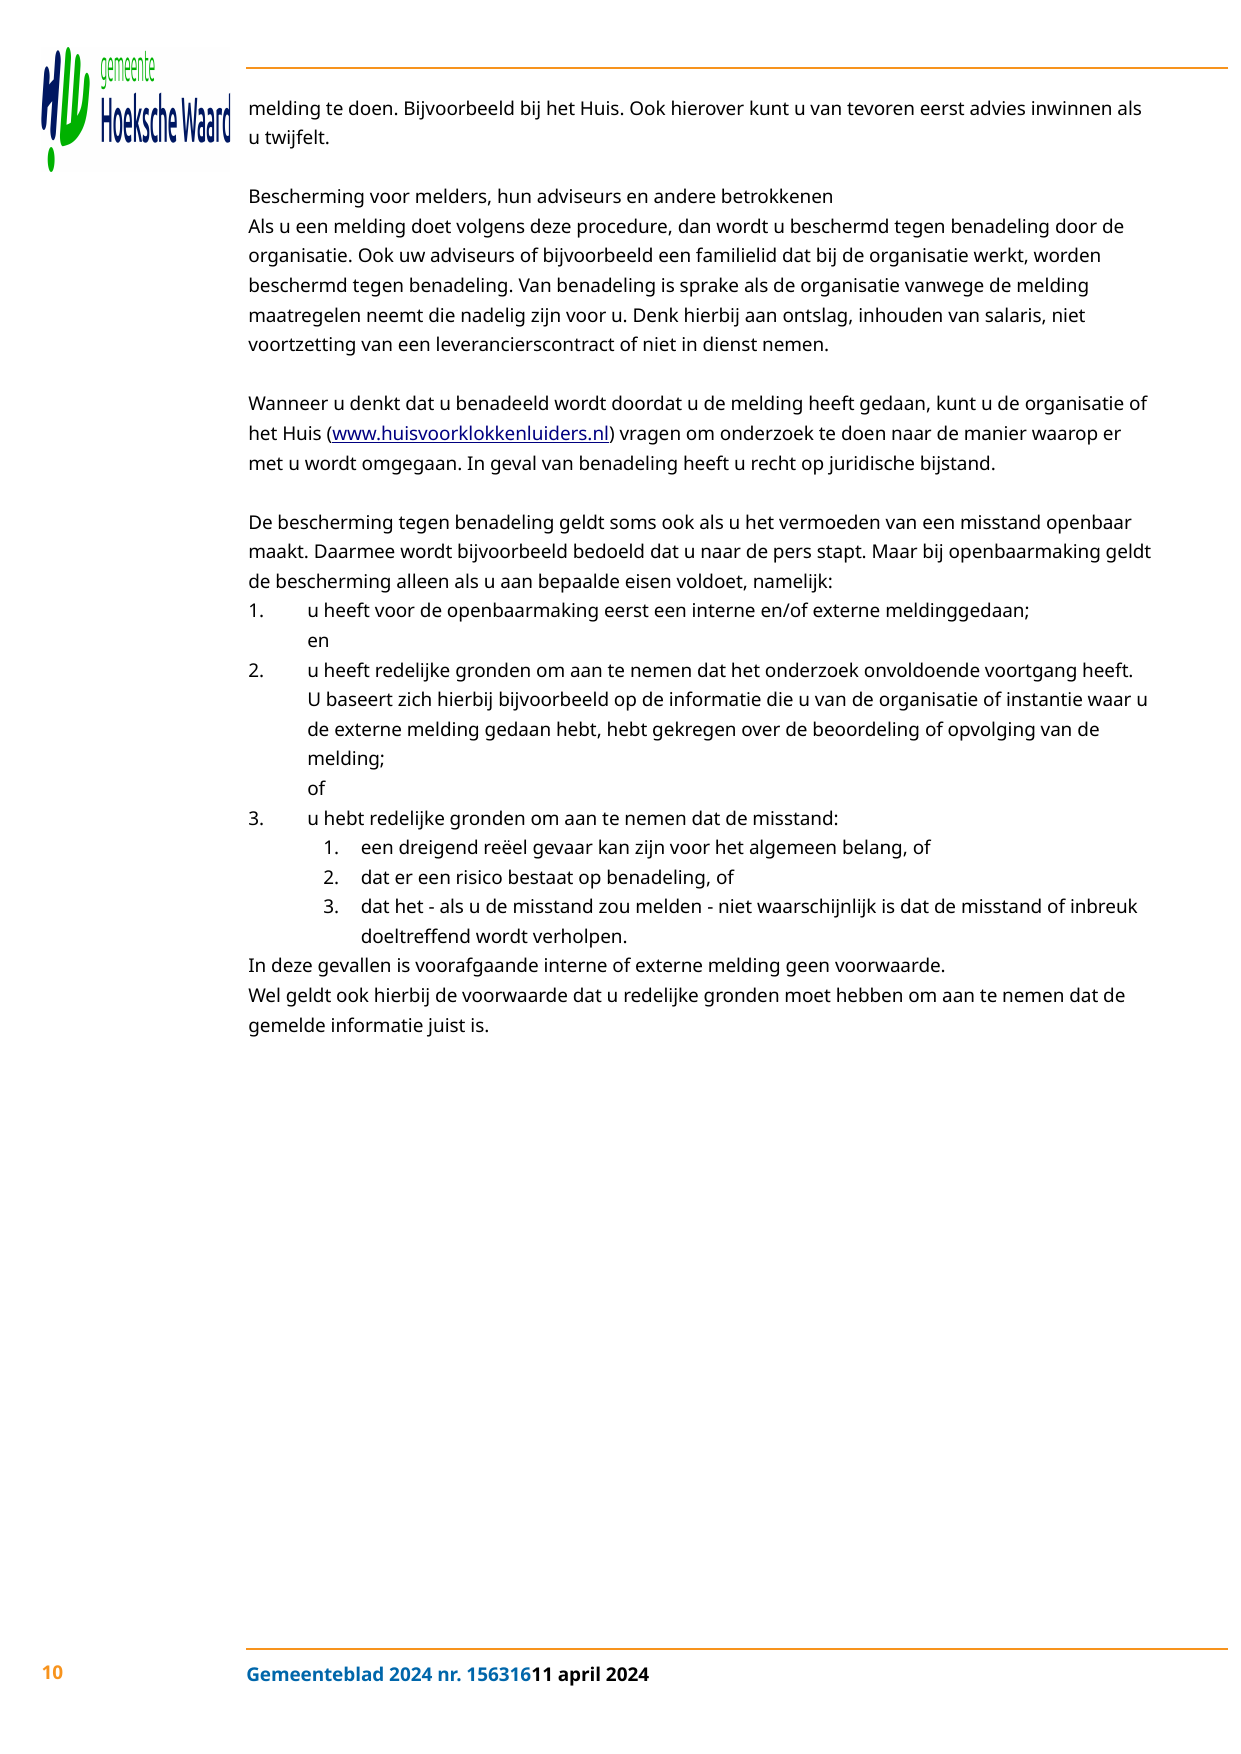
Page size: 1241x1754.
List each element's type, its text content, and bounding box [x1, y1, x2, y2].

list dat het - als u de misstand zou melden - niet waarschijnlijk is dat de misstand of inbreuk doeltreffend wordt verholpen. [323, 893, 1152, 949]
list of [248, 775, 1152, 801]
text Wel geldt ook hierbij de voorwaarde dat u redelijke gronden moet hebben om aan te nemen dat de gemelde informatie juist is. [248, 982, 1152, 1038]
list een dreigend reëel gevaar kan zijn voor het algemeen belang, of [323, 834, 1152, 860]
list u heeft voor de openbaarmaking eerst een interne en/of externe meldinggedaan; [248, 598, 1152, 623]
text De bescherming tegen benadeling geldt soms ook als u het vermoeden van een misstand openbaar maakt. Daarmee wordt bijvoorbeeld bedoeld dat u naar de pers stapt. Maar bij openbaarmaking geldt de bescherming alleen als u aan bepaalde eisen voldoet, namelijk: [248, 509, 1152, 594]
list dat er een risico bestaat op benadeling, of [323, 864, 1152, 890]
text Wanneer u denkt dat u benadeeld wordt doordat u de melding heeft gedaan, kunt u de organisatie of het Huis (www.huisvoorklokkenluiders.nl) vragen om onderzoek te doen naar de manier waarop er met u wordt omgegaan. In geval van benadeling heeft u recht op juridische bijstand. [248, 391, 1152, 476]
list u hebt redelijke gronden om aan te nemen dat de misstand: [248, 805, 1152, 831]
text melding te doen. Bijvoorbeeld bij het Huis. Ook hierover kunt u van tevoren eerst advies inwinnen als u twijfelt. [248, 95, 1152, 150]
text Bescherming voor melders, hun adviseurs en andere betrokkenen [248, 183, 1152, 209]
picture [41, 47, 231, 172]
text Als u een melding doet volgens deze procedure, dan wordt u beschermd tegen benadeling door de organisatie. Ook uw adviseurs of bijvoorbeeld een familielid dat bij de organisatie werkt, worden beschermd tegen benadeling. Van benadeling is sprake als de organisatie vanwege de melding maatregelen neemt die nadelig zijn voor u. Denk hierbij aan ontslag, inhouden van salaris, niet voortzetting van een leverancierscontract of niet in dienst nemen. [248, 213, 1152, 357]
list u heeft redelijke gronden om aan te nemen dat het onderzoek onvoldoende voortgang heeft. U baseert zich hierbij bijvoorbeeld op de informatie die u van de organisatie of instantie waar u de externe melding gedaan hebt, hebt gekregen over de beoordeling of opvolging van de melding; [248, 657, 1152, 771]
list en [248, 627, 1152, 653]
text In deze gevallen is voorafgaande interne of externe melding geen voorwaarde. [248, 953, 1152, 978]
